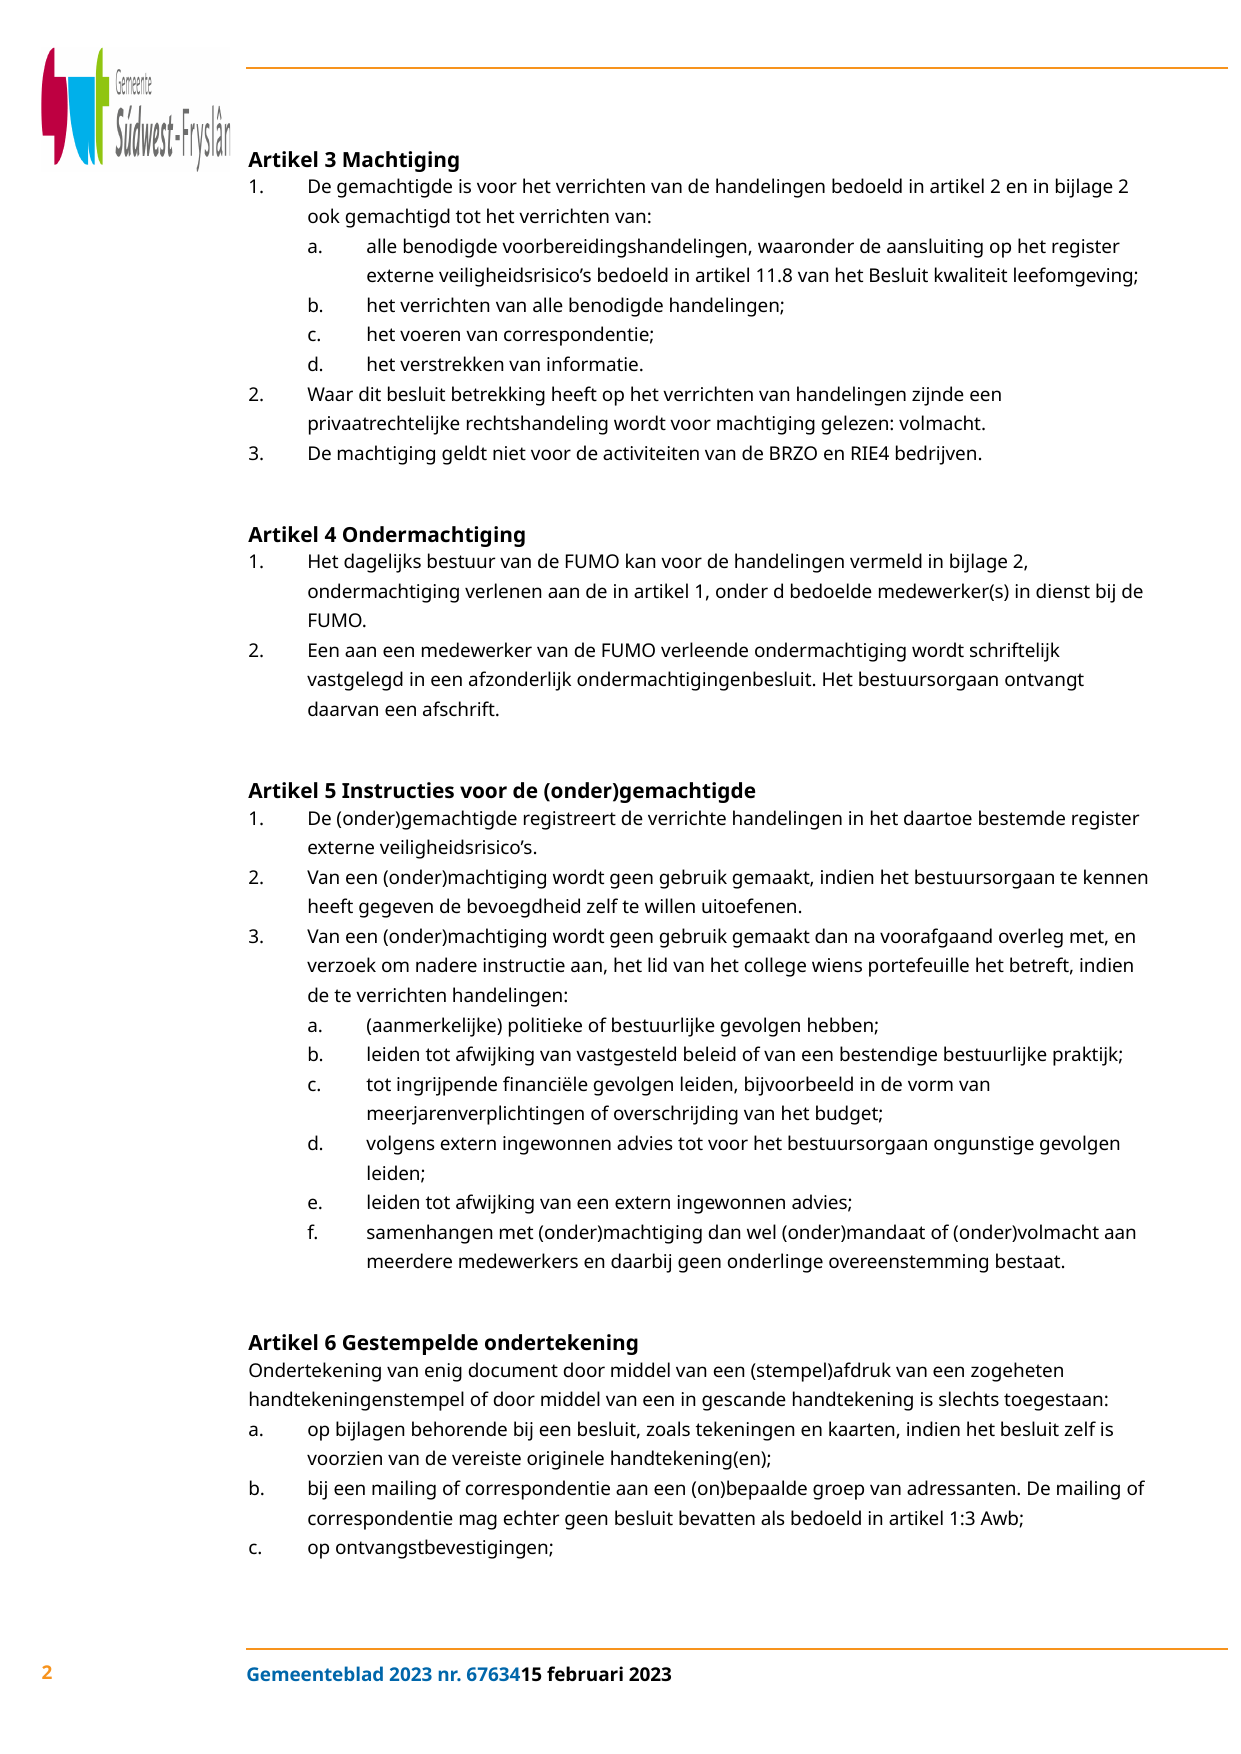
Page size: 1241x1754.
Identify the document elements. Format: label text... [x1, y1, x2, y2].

list leiden tot afwijking van vastgesteld beleid of van een bestendige bestuurlijke praktijk; [307, 1041, 1152, 1067]
list (aanmerkelijke) politieke of bestuurlijke gevolgen hebben; [307, 1012, 1152, 1037]
list Van een (onder)machtiging wordt geen gebruik gemaakt dan na voorafgaand overleg met, en verzoek om nadere instructie aan, het lid van het college wiens portefeuille het betreft, indien de te verrichten handelingen: [248, 923, 1152, 1008]
list bij een mailing of correspondentie aan een (on)bepaalde groep van adressanten. De mailing of correspondentie mag echter geen besluit bevatten als bedoeld in artikel 1:3 Awb; [248, 1475, 1152, 1531]
text Artikel 4 Ondermachtiging [248, 520, 1152, 548]
list Van een (onder)machtiging wordt geen gebruik gemaakt, indien het bestuursorgaan te kennen heeft gegeven de bevoegdheid zelf te willen uitoefenen. [248, 864, 1152, 919]
list Waar dit besluit betrekking heeft op het verrichten van handelingen zijnde een privaatrechtelijke rechtshandeling wordt voor machtiging gelezen: volmacht. [248, 381, 1152, 436]
list volgens extern ingewonnen advies tot voor het bestuursorgaan ongunstige gevolgen leiden; [307, 1130, 1152, 1185]
text Ondertekening van enig document door middel van een (stempel)afdruk van een zogeheten handtekeningenstempel of door middel van een in gescande handtekening is slechts toegestaan: [248, 1357, 1152, 1412]
list De machtiging geldt niet voor de activiteiten van de BRZO en RIE4 bedrijven. [248, 440, 1152, 466]
list tot ingrijpende financiële gevolgen leiden, bijvoorbeeld in de vorm van meerjarenverplichtingen of overschrijding van het budget; [307, 1071, 1152, 1126]
list alle benodigde voorbereidingshandelingen, waaronder de aansluiting op het register externe veiligheidsrisico’s bedoeld in artikel 11.8 van het Besluit kwaliteit leefomgeving; [307, 233, 1152, 288]
picture [41, 47, 231, 172]
text Artikel 5 Instructies voor de (onder)gemachtigde [248, 776, 1152, 805]
list op bijlagen behorende bij een besluit, zoals tekeningen en kaarten, indien het besluit zelf is voorzien van de vereiste originele handtekening(en); [248, 1416, 1152, 1471]
list het verstrekken van informatie. [307, 351, 1152, 377]
list leiden tot afwijking van een extern ingewonnen advies; [307, 1189, 1152, 1215]
list op ontvangstbevestigingen; [248, 1534, 1152, 1560]
list het verrichten van alle benodigde handelingen; [307, 292, 1152, 318]
list De gemachtigde is voor het verrichten van de handelingen bedoeld in artikel 2 en in bijlage 2 ook gemachtigd tot het verrichten van: [248, 174, 1152, 229]
list Het dagelijks bestuur van de FUMO kan voor de handelingen vermeld in bijlage 2, ondermachtiging verlenen aan de in artikel 1, onder d bedoelde medewerker(s) in dienst bij de FUMO. [248, 548, 1152, 633]
text Artikel 6 Gestempelde ondertekening [248, 1328, 1152, 1357]
list De (onder)gemachtigde registreert de verrichte handelingen in het daartoe bestemde register externe veiligheidsrisico’s. [248, 805, 1152, 860]
list het voeren van correspondentie; [307, 322, 1152, 347]
list Een aan een medewerker van de FUMO verleende ondermachtiging wordt schriftelijk vastgelegd in een afzonderlijk ondermachtigingenbesluit. Het bestuursorgaan ontvangt daarvan een afschrift. [248, 637, 1152, 722]
text Artikel 3 Machtiging [248, 145, 1152, 174]
list samenhangen met (onder)machtiging dan wel (onder)mandaat of (onder)volmacht aan meerdere medewerkers en daarbij geen onderlinge overeenstemming bestaat. [307, 1219, 1152, 1274]
